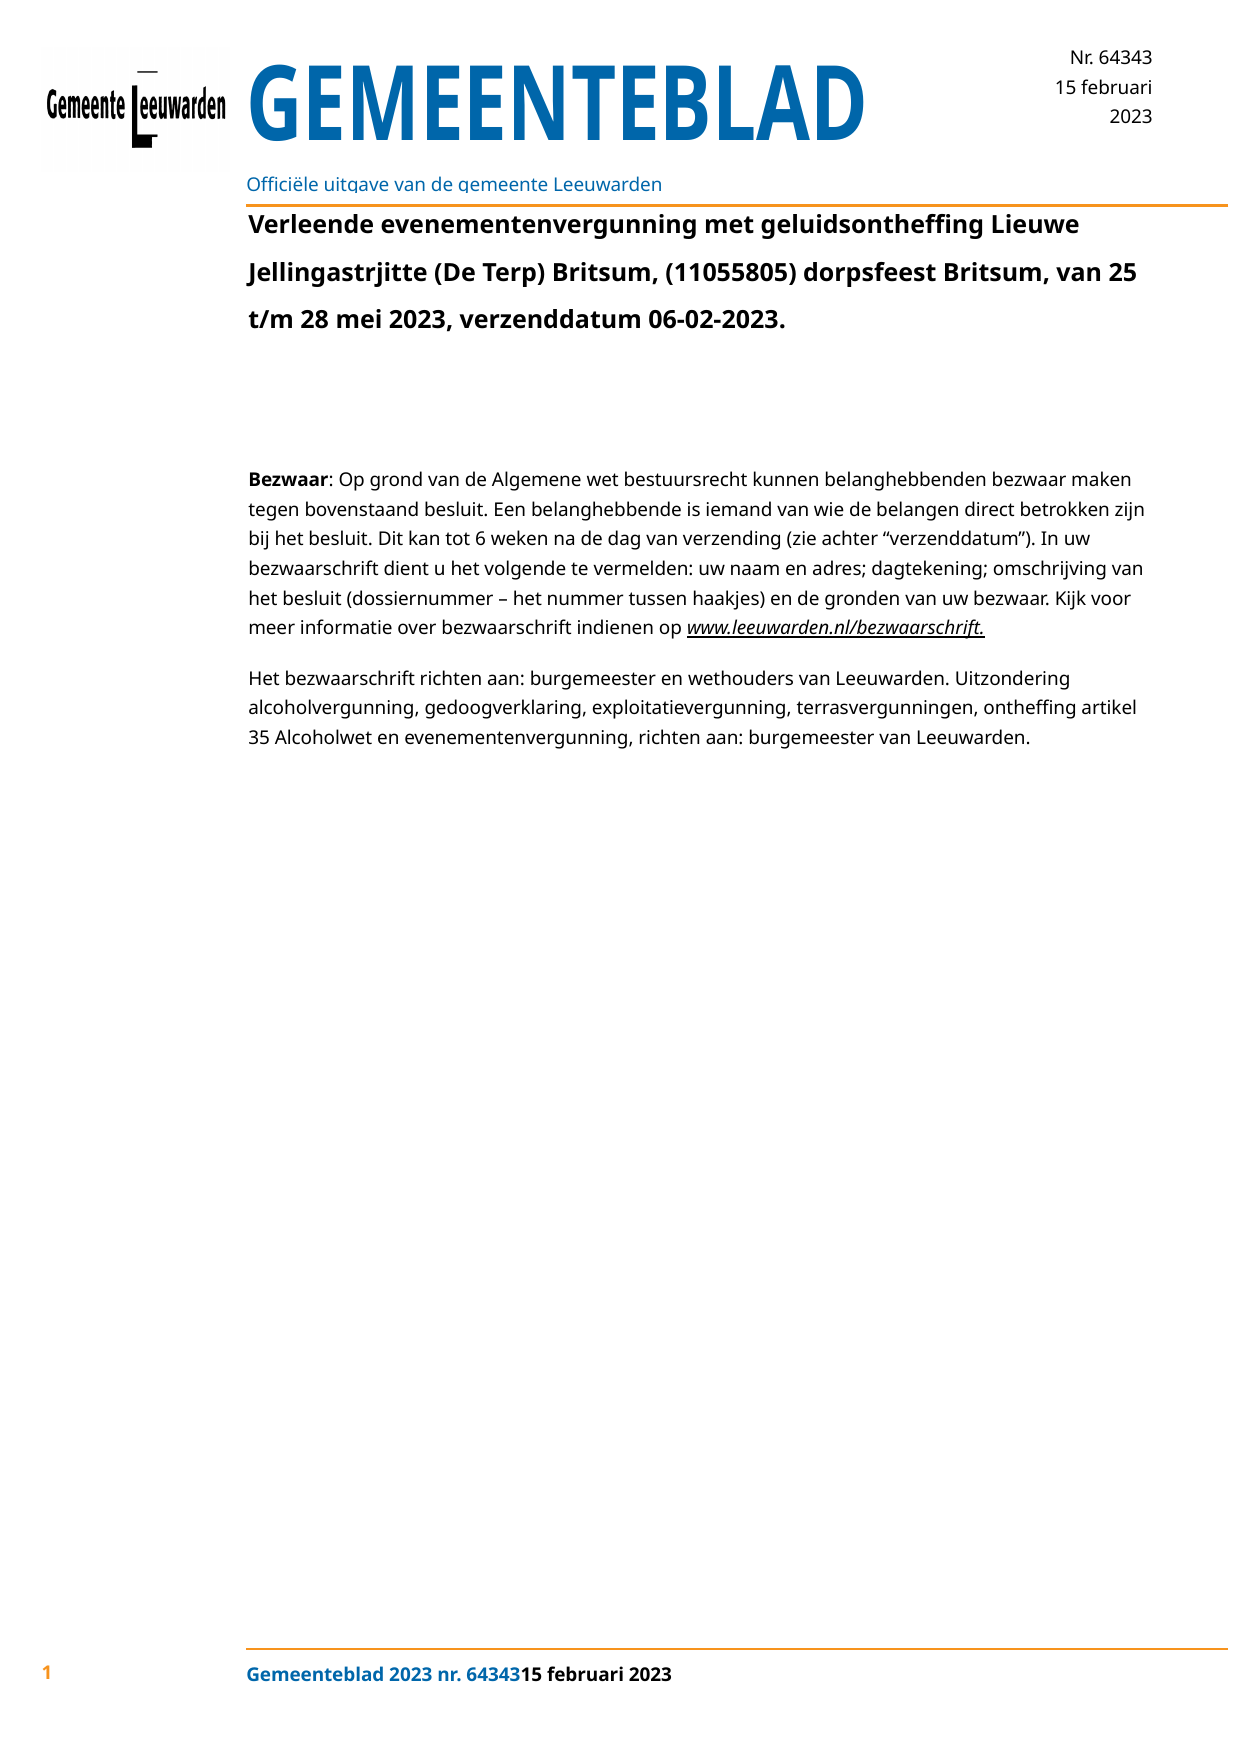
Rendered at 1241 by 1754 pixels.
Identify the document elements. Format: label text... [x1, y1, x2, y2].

text Verleende evenementenvergunning met geluidsontheffing Lieuwe Jellingastrjitte (De Terp) Britsum, (11055805) dorpsfeest Britsum, van 25 t/m 28 mei 2023, verzenddatum 06-02-2023. [248, 207, 1152, 336]
picture [41, 47, 231, 172]
text Bezwaar: Op grond van de Algemene wet bestuursrecht kunnen belanghebbenden bezwaar maken tegen bovenstaand besluit. Een belanghebbende is iemand van wie de belangen direct betrokken zijn bij het besluit. Dit kan tot 6 weken na de dag van verzending (zie achter “verzenddatum”). In uw bezwaarschrift dient u het volgende te vermelden: uw naam en adres; dagtekening; omschrijving van het besluit (dossiernummer – het nummer tussen haakjes) en de gronden van uw bezwaar. Kijk voor meer informatie over bezwaarschrift indienen op www.leeuwarden.nl/bezwaarschrift. [248, 466, 1152, 640]
text Het bezwaarschrift richten aan: burgemeester en wethouders van Leeuwarden. Uitzondering alcoholvergunning, gedoogverklaring, exploitatievergunning, terrasvergunningen, ontheffing artikel 35 Alcoholwet en evenementenvergunning, richten aan: burgemeester van Leeuwarden. [248, 665, 1152, 749]
